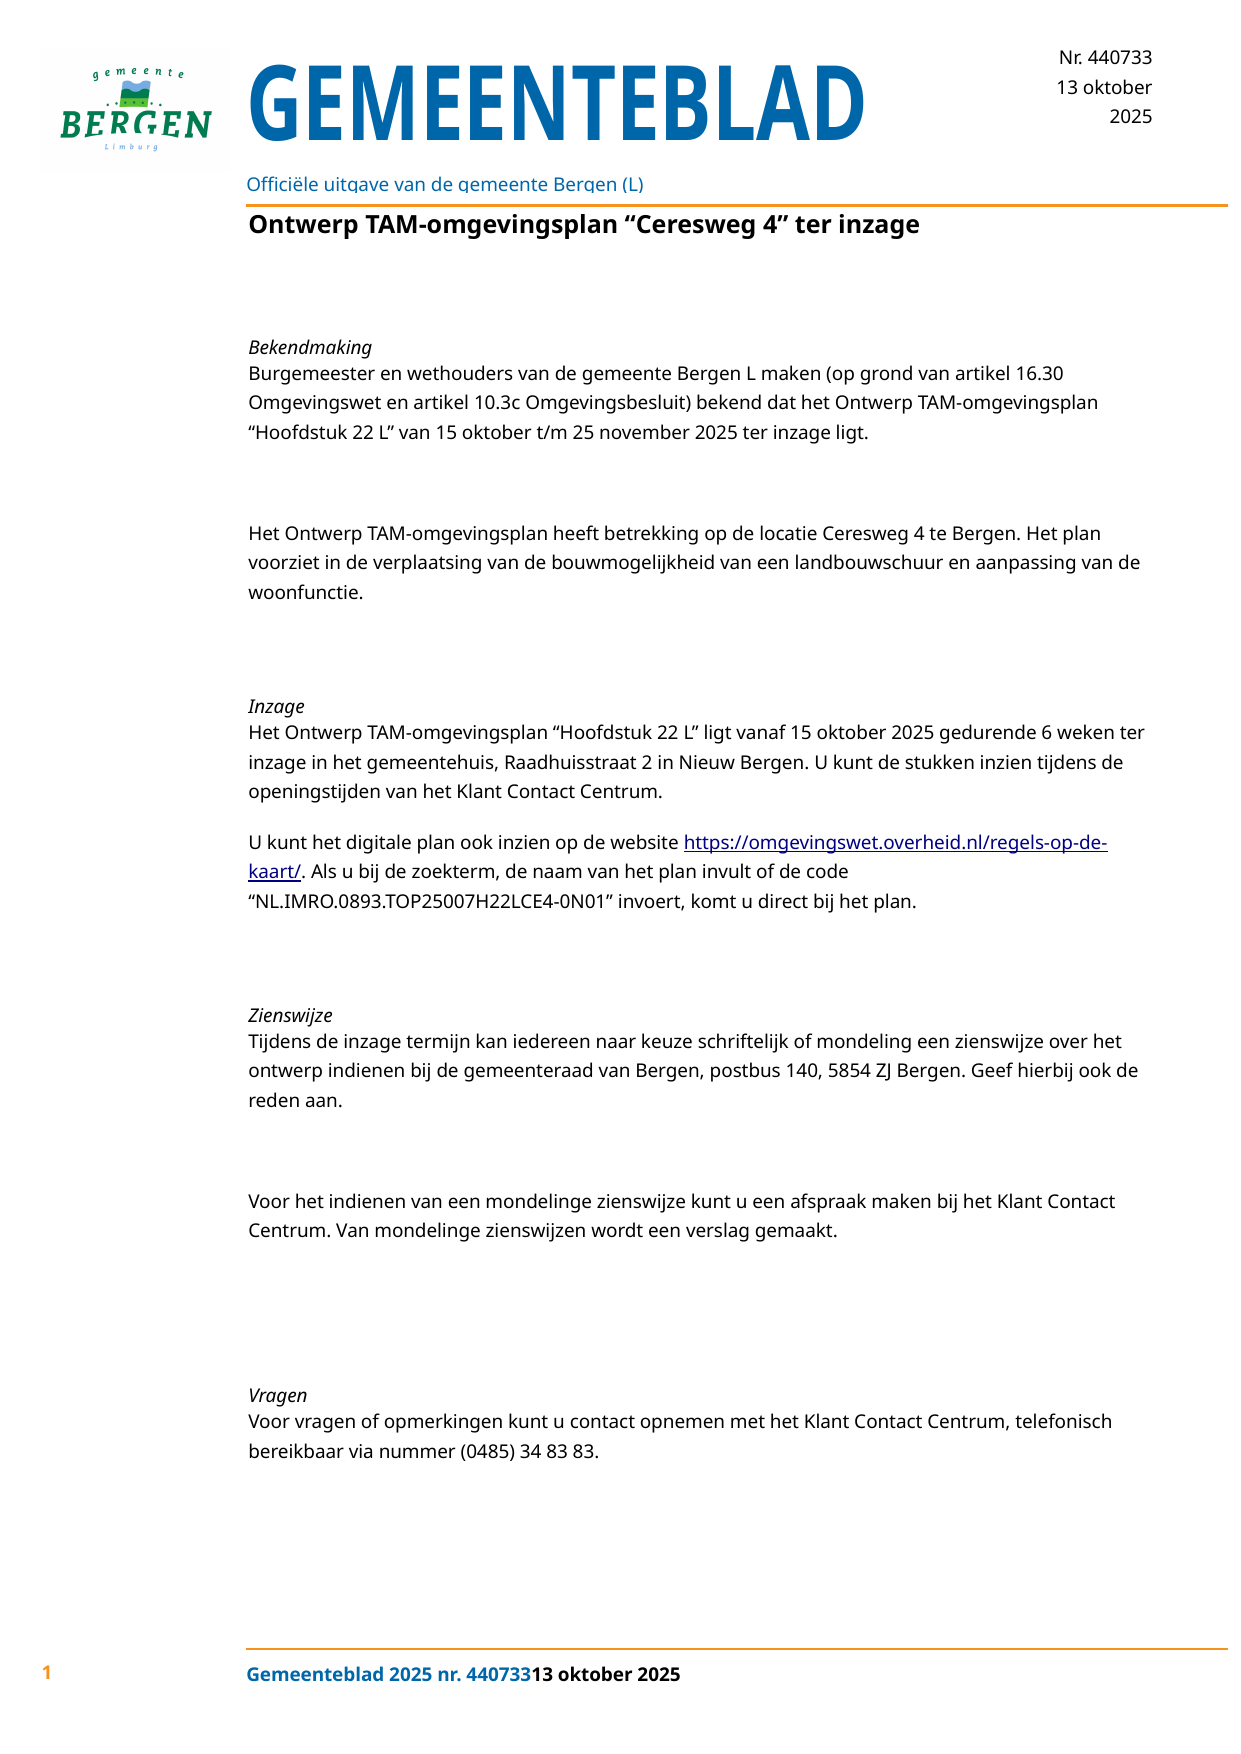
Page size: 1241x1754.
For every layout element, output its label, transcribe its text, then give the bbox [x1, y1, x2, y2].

text Bekendmaking [248, 334, 1152, 360]
text Het Ontwerp TAM-omgevingsplan “Hoofdstuk 22 L” ligt vanaf 15 oktober 2025 gedurende 6 weken ter inzage in het gemeentehuis, Raadhuisstraat 2 in Nieuw Bergen. U kunt de stukken inzien tijdens de openingstijden van het Klant Contact Centrum. [248, 719, 1152, 804]
text Zienswijze [248, 1002, 1152, 1028]
text Burgemeester en wethouders van de gemeente Bergen L maken (op grond van artikel 16.30 Omgevingswet en artikel 10.3c Omgevingsbesluit) bekend dat het Ontwerp TAM-omgevingsplan “Hoofdstuk 22 L” van 15 oktober t/m 25 november 2025 ter inzage ligt. [248, 360, 1152, 445]
text Voor het indienen van een mondelinge zienswijze kunt u een afspraak maken bij het Klant Contact Centrum. Van mondelinge zienswijzen wordt een verslag gemaakt. [248, 1188, 1152, 1243]
text U kunt het digitale plan ook inzien op de website https://omgevingswet.overheid.nl/regels-op-de-kaart/. Als u bij de zoekterm, de naam van het plan invult of de code “NL.IMRO.0893.TOP25007H22LCE4-0N01” invoert, komt u direct bij het plan. [248, 829, 1152, 914]
text Het Ontwerp TAM-omgevingsplan heeft betrekking op de locatie Ceresweg 4 te Bergen. Het plan voorziet in de verplaatsing van de bouwmogelijkheid van een landbouwschuur en aanpassing van de woonfunctie. [248, 520, 1152, 605]
picture [41, 47, 231, 172]
text Inzage [248, 693, 1152, 719]
text Voor vragen of opmerkingen kunt u contact opnemen met het Klant Contact Centrum, telefonisch bereikbaar via nummer (0485) 34 83 83. [248, 1408, 1152, 1463]
text Ontwerp TAM-omgevingsplan “Ceresweg 4” ter inzage [248, 207, 1152, 241]
text Tijdens de inzage termijn kan iedereen naar keuze schriftelijk of mondeling een zienswijze over het ontwerp indienen bij de gemeenteraad van Bergen, postbus 140, 5854 ZJ Bergen. Geef hierbij ook de reden aan. [248, 1028, 1152, 1113]
text Vragen [248, 1382, 1152, 1408]
